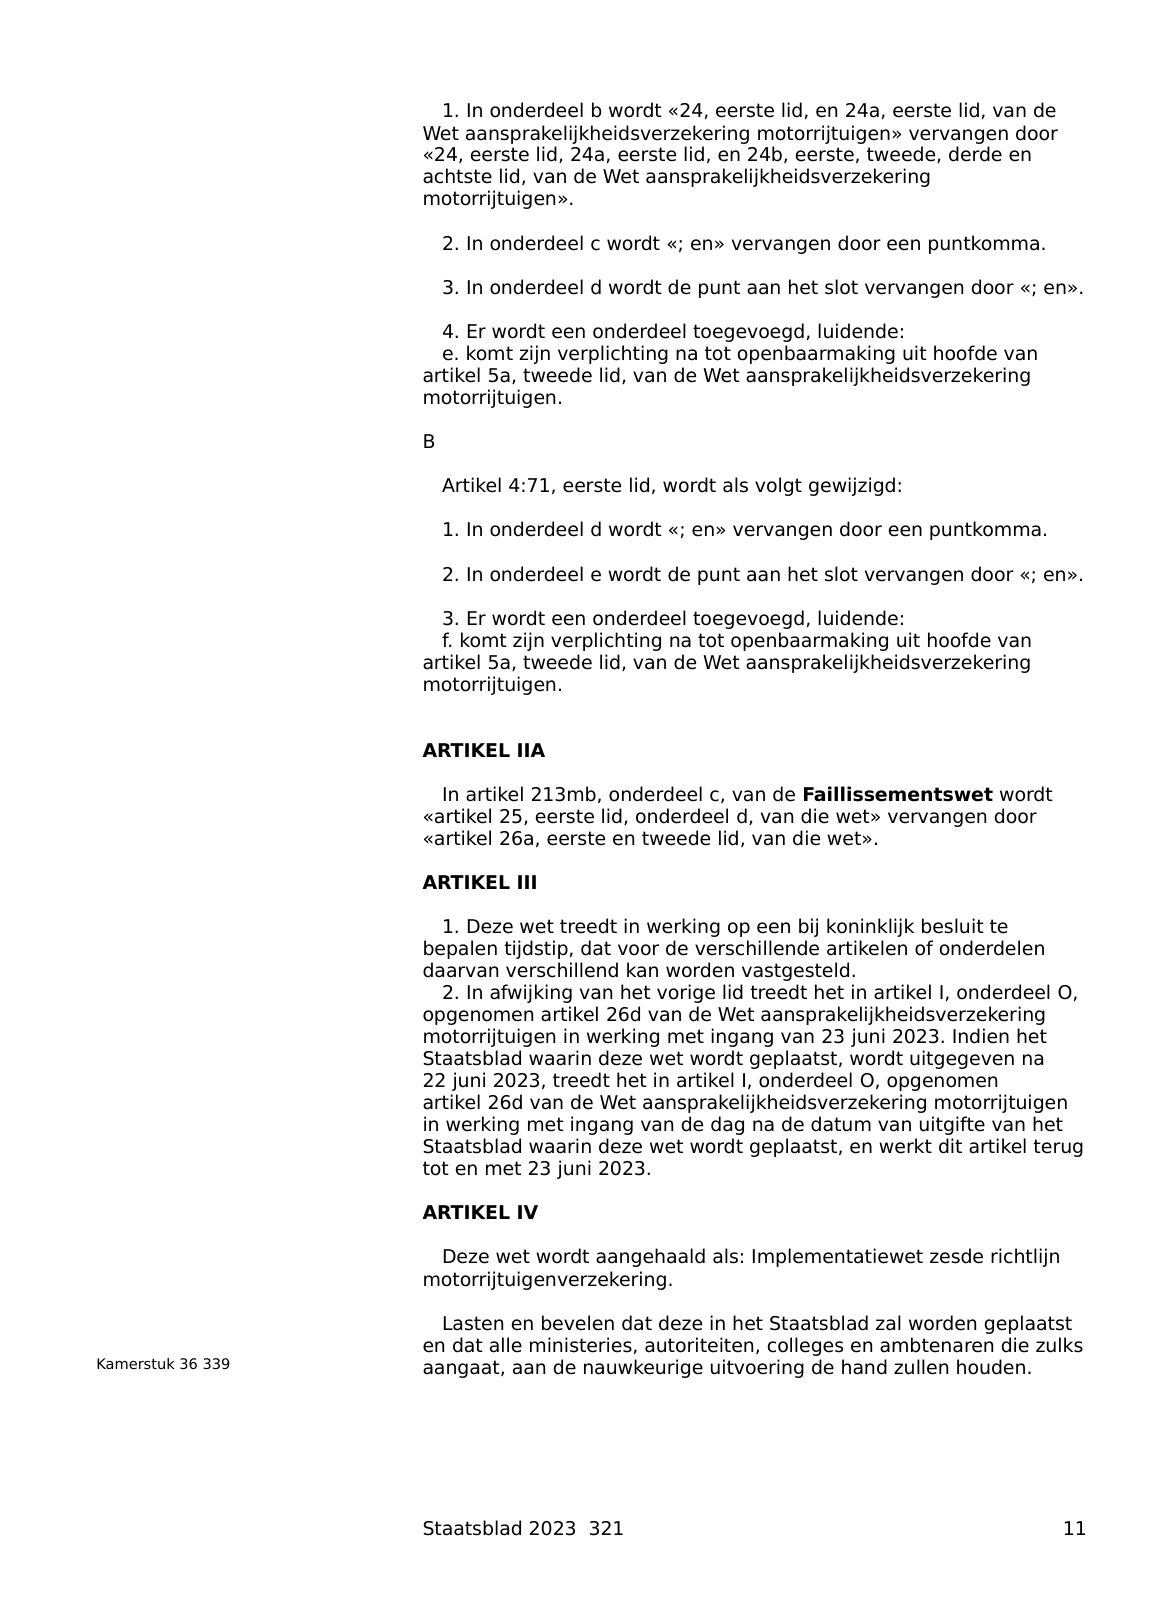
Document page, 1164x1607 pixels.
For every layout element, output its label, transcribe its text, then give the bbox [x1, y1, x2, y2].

text 1. Deze wet treedt in werking op een bij koninklijk besluit te bepalen tijdstip, dat voor de verschillende artikelen of onderdelen daarvan verschillend kan worden vastgesteld. [422, 916, 1087, 982]
text 2. In onderdeel e wordt de punt aan het slot vervangen door «; en». [422, 563, 1087, 585]
text 2. In onderdeel c wordt «; en» vervangen door een puntkomma. [422, 232, 1087, 254]
text 2. In afwijking van het vorige lid treedt het in artikel I, onderdeel O, opgenomen artikel 26d van de Wet aansprakelijkheidsverzekering motorrijtuigen in werking met ingang van 23 juni 2023. Indien het Staatsblad waarin deze wet wordt geplaatst, wordt uitgegeven na 22 juni 2023, treedt het in artikel I, onderdeel O, opgenomen artikel 26d van de Wet aansprakelijkheidsverzekering motorrijtuigen in werking met ingang van de dag na de datum van uitgifte van het Staatsblad waarin deze wet wordt geplaatst, en werkt dit artikel terug tot en met 23 juni 2023. [422, 982, 1087, 1180]
text Artikel 4:71, eerste lid, wordt als volgt gewijzigd: [422, 475, 1087, 497]
text Kamerstuk 36 339 [77, 1356, 396, 1372]
text Lasten en bevelen dat deze in het Staatsblad zal worden geplaatst en dat alle ministeries, autoriteiten, colleges en ambtenaren die zulks aangaat, aan de nauwkeurige uitvoering de hand zullen houden. [422, 1313, 1087, 1378]
subtitle ARTIKEL III [422, 872, 1087, 894]
text In artikel 213mb, onderdeel c, van de Faillissementswet wordt «artikel 25, eerste lid, onderdeel d, van die wet» vervangen door «artikel 26a, eerste en tweede lid, van die wet». [422, 784, 1087, 850]
text Deze wet wordt aangehaald als: Implementatiewet zesde richtlijn motorrijtuigenverzekering. [422, 1246, 1087, 1290]
text B [422, 431, 1087, 453]
text 3. In onderdeel d wordt de punt aan het slot vervangen door «; en». [422, 277, 1087, 299]
text 3. Er wordt een onderdeel toegevoegd, luidende: [422, 608, 1087, 629]
text 4. Er wordt een onderdeel toegevoegd, luidende: [422, 321, 1087, 343]
subtitle ARTIKEL IV [422, 1202, 1087, 1224]
text f. komt zijn verplichting na tot openbaarmaking uit hoofde van artikel 5a, tweede lid, van de Wet aansprakelijkheidsverzekering motorrijtuigen. [422, 629, 1087, 696]
text e. komt zijn verplichting na tot openbaarmaking uit hoofde van artikel 5a, tweede lid, van de Wet aansprakelijkheidsverzekering motorrijtuigen. [422, 343, 1087, 409]
text 1. In onderdeel d wordt «; en» vervangen door een puntkomma. [422, 519, 1087, 541]
text 1. In onderdeel b wordt «24, eerste lid, en 24a, eerste lid, van de Wet aansprakelijkheidsverzekering motorrijtuigen» vervangen door «24, eerste lid, 24a, eerste lid, en 24b, eerste, tweede, derde en achtste lid, van de Wet aansprakelijkheidsverzekering motorrijtuigen». [422, 100, 1087, 210]
subtitle ARTIKEL IIA [422, 740, 1087, 762]
